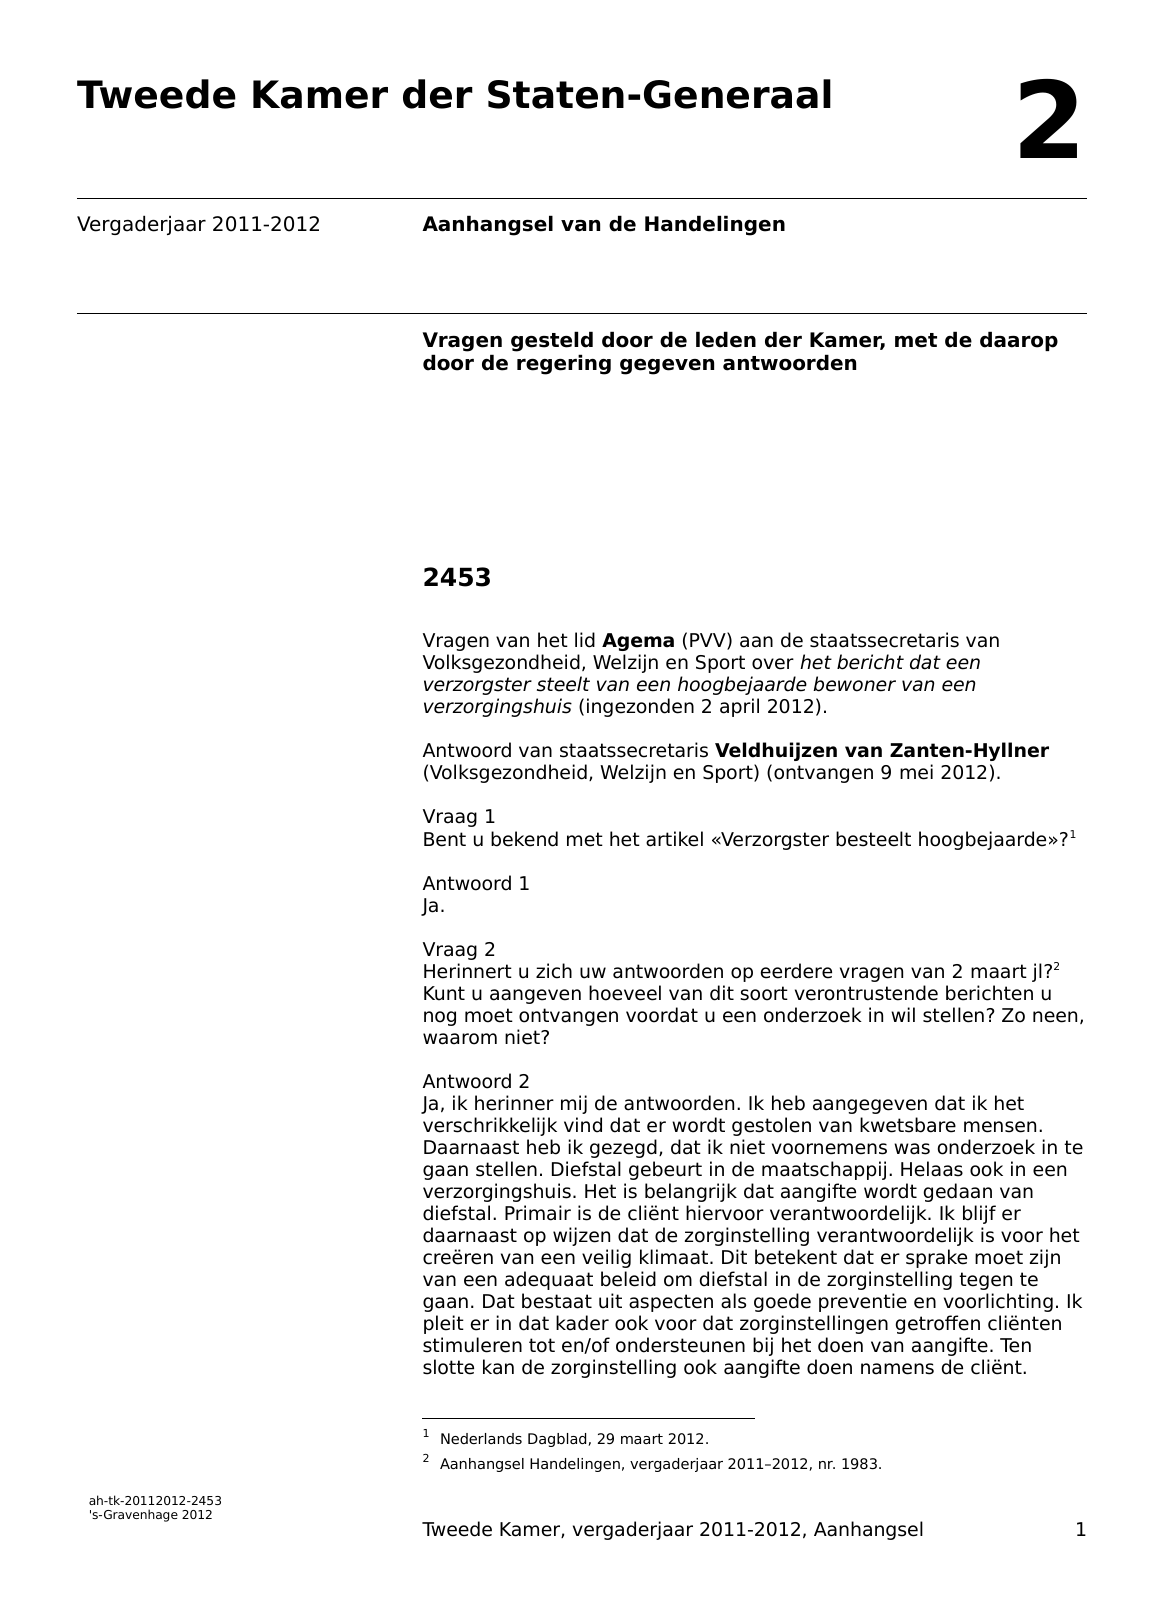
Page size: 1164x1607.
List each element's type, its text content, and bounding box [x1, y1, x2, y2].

table_header 2 [886, 59, 1087, 198]
table_cell Vragen gesteld door de leden der Kamer, met de daarop door de regering gegeven antwoorden [422, 314, 1087, 375]
text Ja, ik herinner mij de antwoorden. Ik heb aangegeven dat ik het verschrikkelijk vind dat er wordt gestolen van kwetsbare mensen. [422, 1093, 1087, 1137]
text Vraag 1 [422, 806, 1087, 828]
text Antwoord van staatssecretaris Veldhuijzen van Zanten-Hyllner (Volksgezondheid, Welzijn en Sport) (ontvangen 9 mei 2012). [422, 740, 1087, 784]
text Antwoord 1 [422, 873, 1087, 894]
text Vraag 2 [422, 939, 1087, 961]
text ah-tk-20112012-2453 [88, 1494, 323, 1508]
text 's-Gravenhage 2012 [88, 1508, 323, 1522]
text Aanhangsel Handelingen, vergaderjaar 2011–2012, nr. 1983. [422, 1452, 1087, 1474]
text Ja. [422, 894, 1087, 917]
text 2453 [422, 563, 1087, 592]
table_cell [77, 314, 422, 375]
text Bent u bekend met het artikel «Verzorgster besteelt hoogbejaarde»? [422, 828, 1087, 850]
text Herinnert u zich uw antwoorden op eerdere vragen van 2 maart jl? Kunt u aangeven hoeveel van dit soort verontrustende berichten u nog moet ontvangen voordat u een onderzoek in wil stellen? Zo neen, waarom niet? [422, 961, 1087, 1049]
table_cell Aanhangsel van de Handelingen [422, 199, 1087, 313]
text Vragen van het lid Agema (PVV) aan de staatssecretaris van Volksgezondheid, Welzijn en Sport over het bericht dat een verzorgster steelt van een hoogbejaarde bewoner van een verzorgingshuis (ingezonden 2 april 2012). [422, 630, 1087, 718]
table_cell Vergaderjaar 2011-2012 [77, 199, 422, 313]
table_header Tweede Kamer der Staten-Generaal [77, 59, 886, 198]
text Nederlands Dagblad, 29 maart 2012. [422, 1427, 1087, 1449]
text Antwoord 2 [422, 1071, 1087, 1093]
text Daarnaast heb ik gezegd, dat ik niet voornemens was onderzoek in te gaan stellen. Diefstal gebeurt in de maatschappij. Helaas ook in een verzorgingshuis. Het is belangrijk dat aangifte wordt gedaan van diefstal. Primair is de cliënt hiervoor verantwoordelijk. Ik blijf er daarnaast op wijzen dat de zorginstelling verantwoordelijk is voor het creëren van een veilig klimaat. Dit betekent dat er sprake moet zijn van een adequaat beleid om diefstal in de zorginstelling tegen te gaan. Dat bestaat uit aspecten als goede preventie en voorlichting. Ik pleit er in dat kader ook voor dat zorginstellingen getroffen cliënten stimuleren tot en/of ondersteunen bij het doen van aangifte. Ten slotte kan de zorginstelling ook aangifte doen namens de cliënt. [422, 1137, 1087, 1378]
